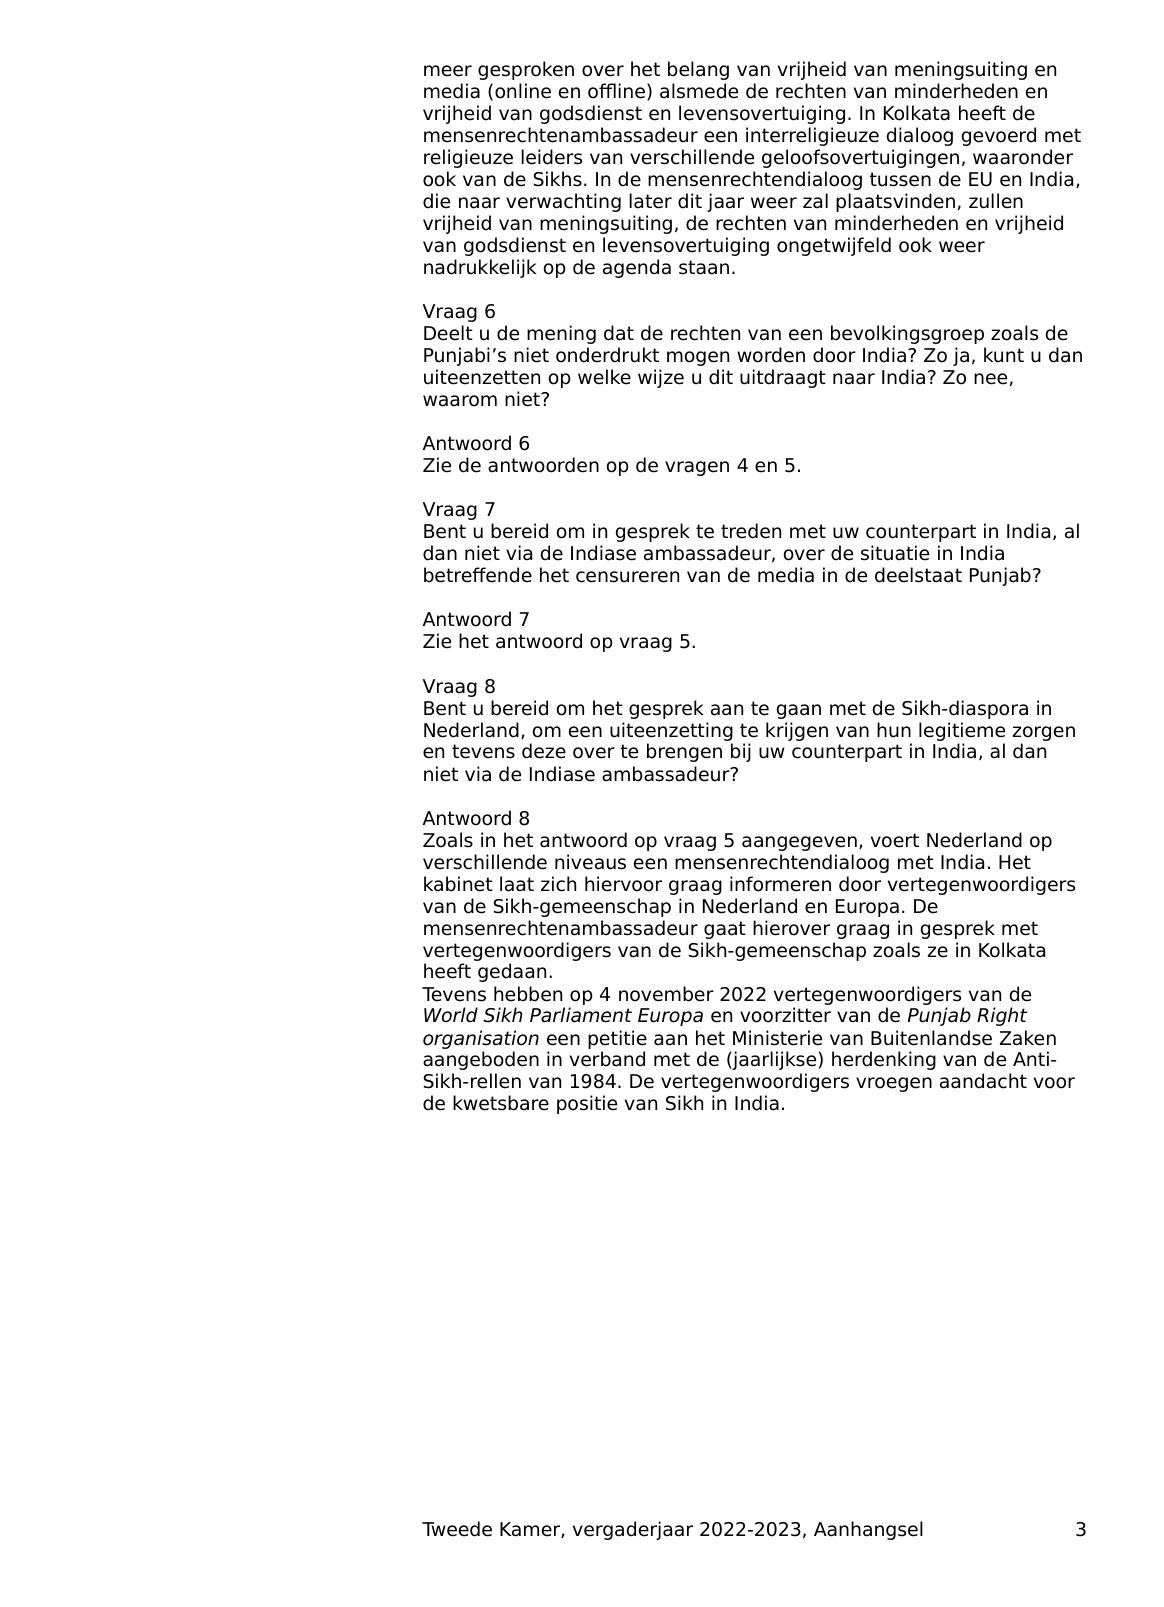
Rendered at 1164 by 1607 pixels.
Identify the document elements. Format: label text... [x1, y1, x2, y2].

text Antwoord 6 [422, 433, 1087, 455]
text Antwoord 8 [422, 808, 1087, 829]
text Tevens hebben op 4 november 2022 vertegenwoordigers van de World Sikh Parliament Europa en voorzitter van de Punjab Right organisation een petitie aan het Ministerie van Buitenlandse Zaken aangeboden in verband met de (jaarlijkse) herdenking van de Anti-Sikh-rellen van 1984. De vertegenwoordigers vroegen aandacht voor de kwetsbare positie van Sikh in India. [422, 983, 1087, 1115]
text Zie het antwoord op vraag 5. [422, 631, 1087, 653]
text Deelt u de mening dat de rechten van een bevolkingsgroep zoals de Punjabi’s niet onderdrukt mogen worden door India? Zo ja, kunt u dan uiteenzetten op welke wijze u dit uitdraagt naar India? Zo nee, waarom niet? [422, 323, 1087, 411]
text Zie de antwoorden op de vragen 4 en 5. [422, 455, 1087, 477]
text Vraag 7 [422, 499, 1087, 521]
text Antwoord 7 [422, 609, 1087, 631]
text Vraag 8 [422, 676, 1087, 697]
text Zoals in het antwoord op vraag 5 aangegeven, voert Nederland op verschillende niveaus een mensenrechtendialoog met India. Het kabinet laat zich hiervoor graag informeren door vertegenwoordigers van de Sikh-gemeenschap in Nederland en Europa. De mensenrechtenambassadeur gaat hierover graag in gesprek met vertegenwoordigers van de Sikh-gemeenschap zoals ze in Kolkata heeft gedaan. [422, 829, 1087, 983]
text Vraag 6 [422, 301, 1087, 323]
text Bent u bereid om in gesprek te treden met uw counterpart in India, al dan niet via de Indiase ambassadeur, over de situatie in India betreffende het censureren van de media in de deelstaat Punjab? [422, 521, 1087, 587]
text Bent u bereid om het gesprek aan te gaan met de Sikh-diaspora in Nederland, om een uiteenzetting te krijgen van hun legitieme zorgen en tevens deze over te brengen bij uw counterpart in India, al dan niet via de Indiase ambassadeur? [422, 697, 1087, 785]
text meer gesproken over het belang van vrijheid van meningsuiting en media (online en offline) alsmede de rechten van minderheden en vrijheid van godsdienst en levensovertuiging. In Kolkata heeft de mensenrechtenambassadeur een interreligieuze dialoog gevoerd met religieuze leiders van verschillende geloofsovertuigingen, waaronder ook van de Sikhs. In de mensenrechtendialoog tussen de EU en India, die naar verwachting later dit jaar weer zal plaatsvinden, zullen vrijheid van meningsuiting, de rechten van minderheden en vrijheid van godsdienst en levensovertuiging ongetwijfeld ook weer nadrukkelijk op de agenda staan. [422, 59, 1087, 279]
